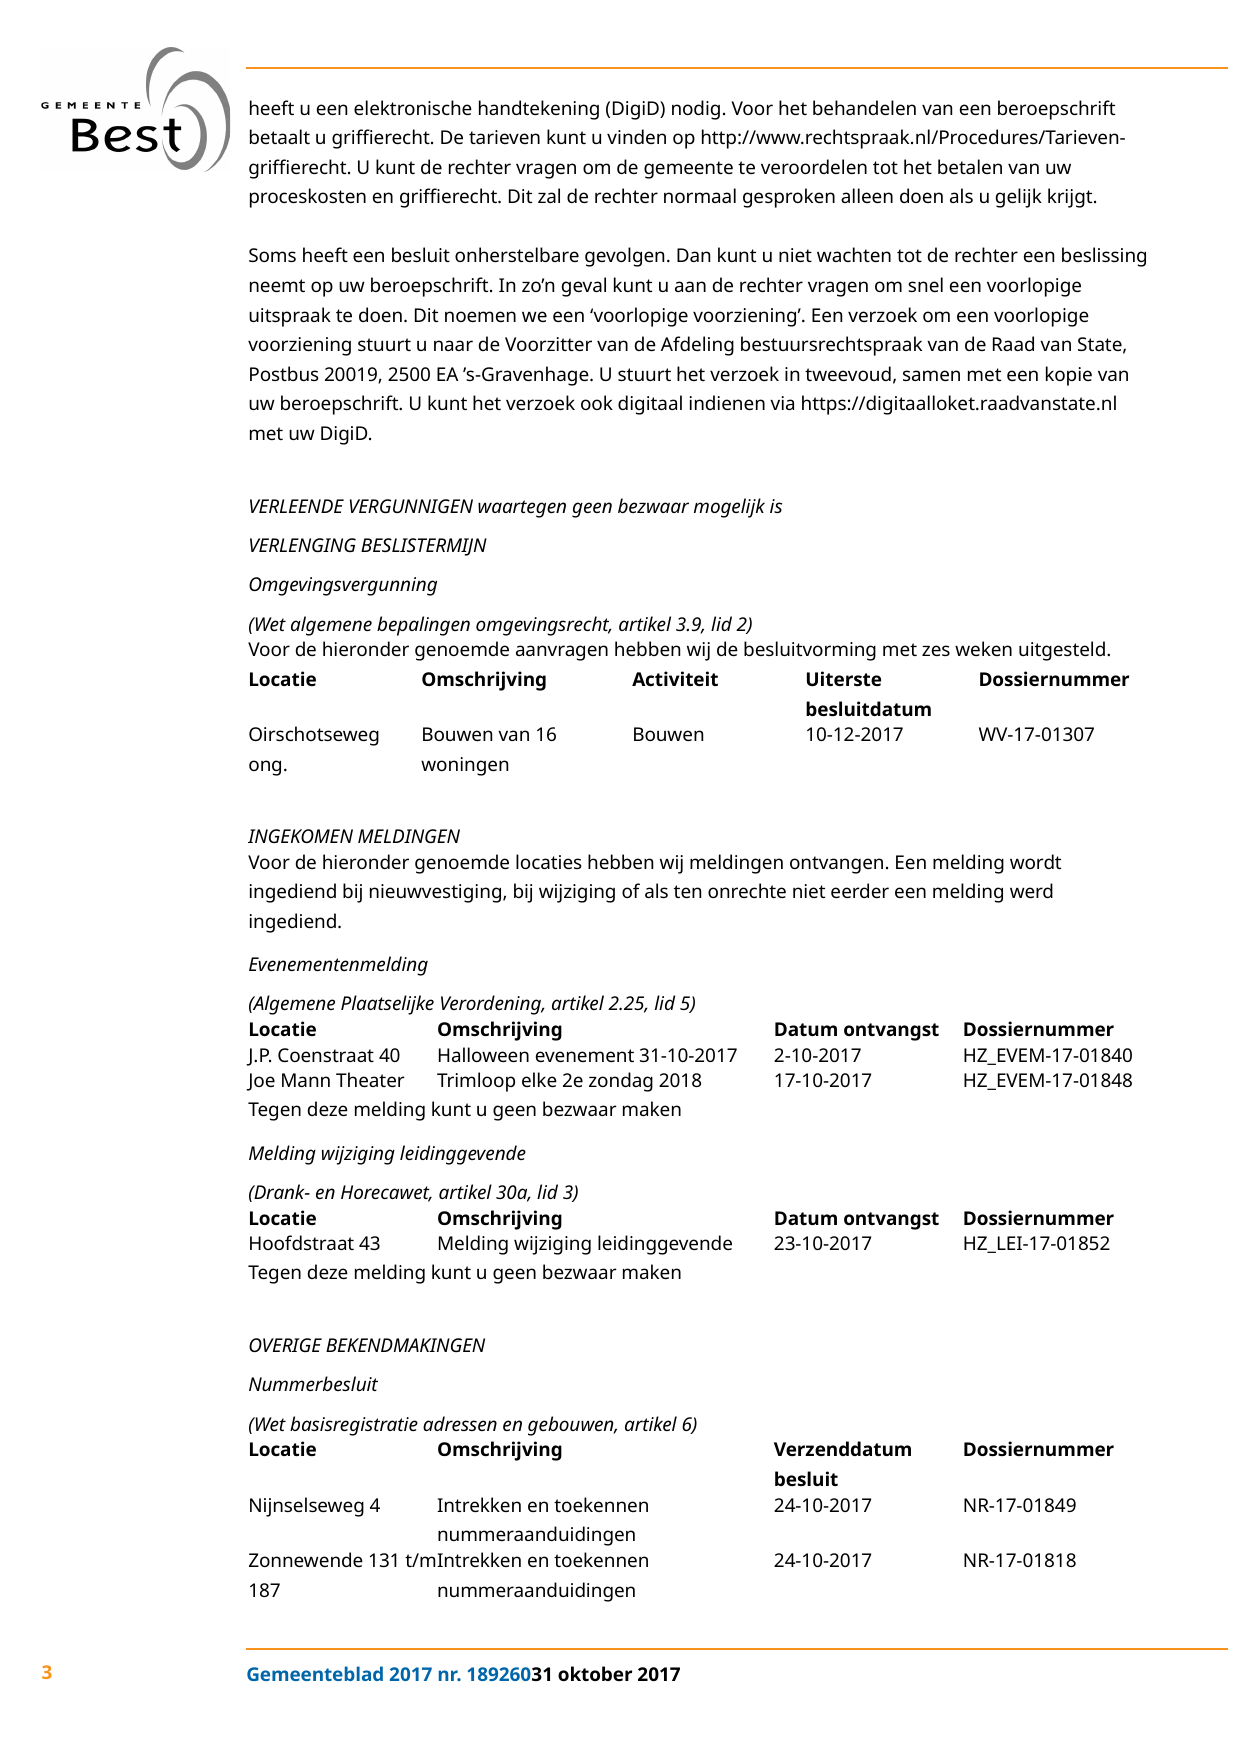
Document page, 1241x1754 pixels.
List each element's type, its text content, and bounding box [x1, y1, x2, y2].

table_cell Trimloop elke 2e zondag 2018 [437, 1068, 774, 1093]
table_cell Zonnewende 131 t/m 187 [248, 1547, 437, 1603]
text (Drank- en Horecawet, artikel 30a, lid 3) [248, 1179, 1152, 1205]
table_cell Intrekken en toekennen nummeraanduidingen [437, 1492, 774, 1547]
table_header Datum ontvangst [774, 1016, 963, 1042]
text (Wet algemene bepalingen omgevingsrecht, artikel 3.9, lid 2) [248, 611, 1152, 636]
table_header Omschrijving [421, 666, 632, 721]
table_header Locatie [248, 666, 421, 721]
text Tegen deze melding kunt u geen bezwaar maken [248, 1097, 1152, 1122]
text VERLEENDE VERGUNNIGEN waartegen geen bezwaar mogelijk is [248, 493, 1152, 519]
text OVERIGE BEKENDMAKINGEN [248, 1332, 1152, 1358]
table_header Omschrijving [437, 1205, 774, 1231]
table_header Omschrijving [437, 1016, 774, 1042]
table_cell HZ_EVEM-17-01840 [963, 1042, 1152, 1068]
table_cell 10-12-2017 [805, 721, 978, 777]
text Voor de hieronder genoemde aanvragen hebben wij de besluitvorming met zes weken uitgesteld. [248, 636, 1152, 662]
text INGEKOMEN MELDINGEN [248, 823, 1152, 849]
text VERLENGING BESLISTERMIJN [248, 532, 1152, 558]
table_cell 24-10-2017 [774, 1547, 963, 1603]
table_cell NR-17-01849 [963, 1492, 1152, 1547]
table_cell Melding wijziging leidinggevende [437, 1231, 774, 1256]
text Melding wijziging leidinggevende [248, 1140, 1152, 1166]
table_cell Bouwen [632, 721, 805, 777]
table_header Verzenddatum besluit [774, 1437, 963, 1492]
table_cell Hoofdstraat 43 [248, 1231, 437, 1256]
table_cell 2-10-2017 [774, 1042, 963, 1068]
table_cell 24-10-2017 [774, 1492, 963, 1547]
text Omgevingsvergunning [248, 571, 1152, 597]
table_header Locatie [248, 1205, 437, 1231]
text (Wet basisregistratie adressen en gebouwen, artikel 6) [248, 1411, 1152, 1437]
text Nummerbesluit [248, 1372, 1152, 1397]
table_header Uiterste besluitdatum [805, 666, 978, 721]
table_cell HZ_EVEM-17-01848 [963, 1068, 1152, 1093]
table_header Dossiernummer [963, 1437, 1152, 1492]
table_cell Halloween evenement 31-10-2017 [437, 1042, 774, 1068]
table_header Dossiernummer [978, 666, 1152, 721]
table_header Dossiernummer [963, 1016, 1152, 1042]
table_header Locatie [248, 1437, 437, 1492]
table_header Omschrijving [437, 1437, 774, 1492]
text Tegen deze melding kunt u geen bezwaar maken [248, 1259, 1152, 1285]
text Evenementenmelding [248, 951, 1152, 977]
table_header Datum ontvangst [774, 1205, 963, 1231]
text (Algemene Plaatselijke Verordening, artikel 2.25, lid 5) [248, 990, 1152, 1016]
table_cell Nijnselseweg 4 [248, 1492, 437, 1547]
table_header Dossiernummer [963, 1205, 1152, 1231]
table_cell WV-17-01307 [978, 721, 1152, 777]
table_cell HZ_LEI-17-01852 [963, 1231, 1152, 1256]
table_cell J.P. Coenstraat 40 [248, 1042, 437, 1068]
table_cell Bouwen van 16 woningen [421, 721, 632, 777]
table_header Activiteit [632, 666, 805, 721]
table_cell Joe Mann Theater [248, 1068, 437, 1093]
text Voor de hieronder genoemde locaties hebben wij meldingen ontvangen. Een melding wordt ingediend bij nieuwvestiging, bij wijziging of als ten onrechte niet eerder een melding werd ingediend. [248, 849, 1152, 934]
text Soms heeft een besluit onherstelbare gevolgen. Dan kunt u niet wachten tot de rechter een beslissing neemt op uw beroepschrift. In zo’n geval kunt u aan de rechter vragen om snel een voorlopige uitspraak te doen. Dit noemen we een ‘voorlopige voorziening’. Een verzoek om een voorlopige voorziening stuurt u naar de Voorzitter van de Afdeling bestuursrechtspraak van de Raad van State, Postbus 20019, 2500 EA ’s-Gravenhage. U stuurt het verzoek in tweevoud, samen met een kopie van uw beroepschrift. U kunt het verzoek ook digitaal indienen via https://digitaalloket.raadvanstate.nl met uw DigiD. [248, 243, 1152, 446]
table_cell Intrekken en toekennen nummeraanduidingen [437, 1547, 774, 1603]
text heeft u een elektronische handtekening (DigiD) nodig. Voor het behandelen van een beroepschrift betaalt u griffierecht. De tarieven kunt u vinden op http://www.rechtspraak.nl/Procedures/Tarieven-griffierecht. U kunt de rechter vragen om de gemeente te veroordelen tot het betalen van uw proceskosten en griffierecht. Dit zal de rechter normaal gesproken alleen doen als u gelijk krijgt. [248, 95, 1152, 209]
table_cell 17-10-2017 [774, 1068, 963, 1093]
picture [41, 47, 231, 172]
table_cell 23-10-2017 [774, 1231, 963, 1256]
table_cell Oirschotseweg ong. [248, 721, 421, 777]
table_cell NR-17-01818 [963, 1547, 1152, 1603]
table_header Locatie [248, 1016, 437, 1042]
